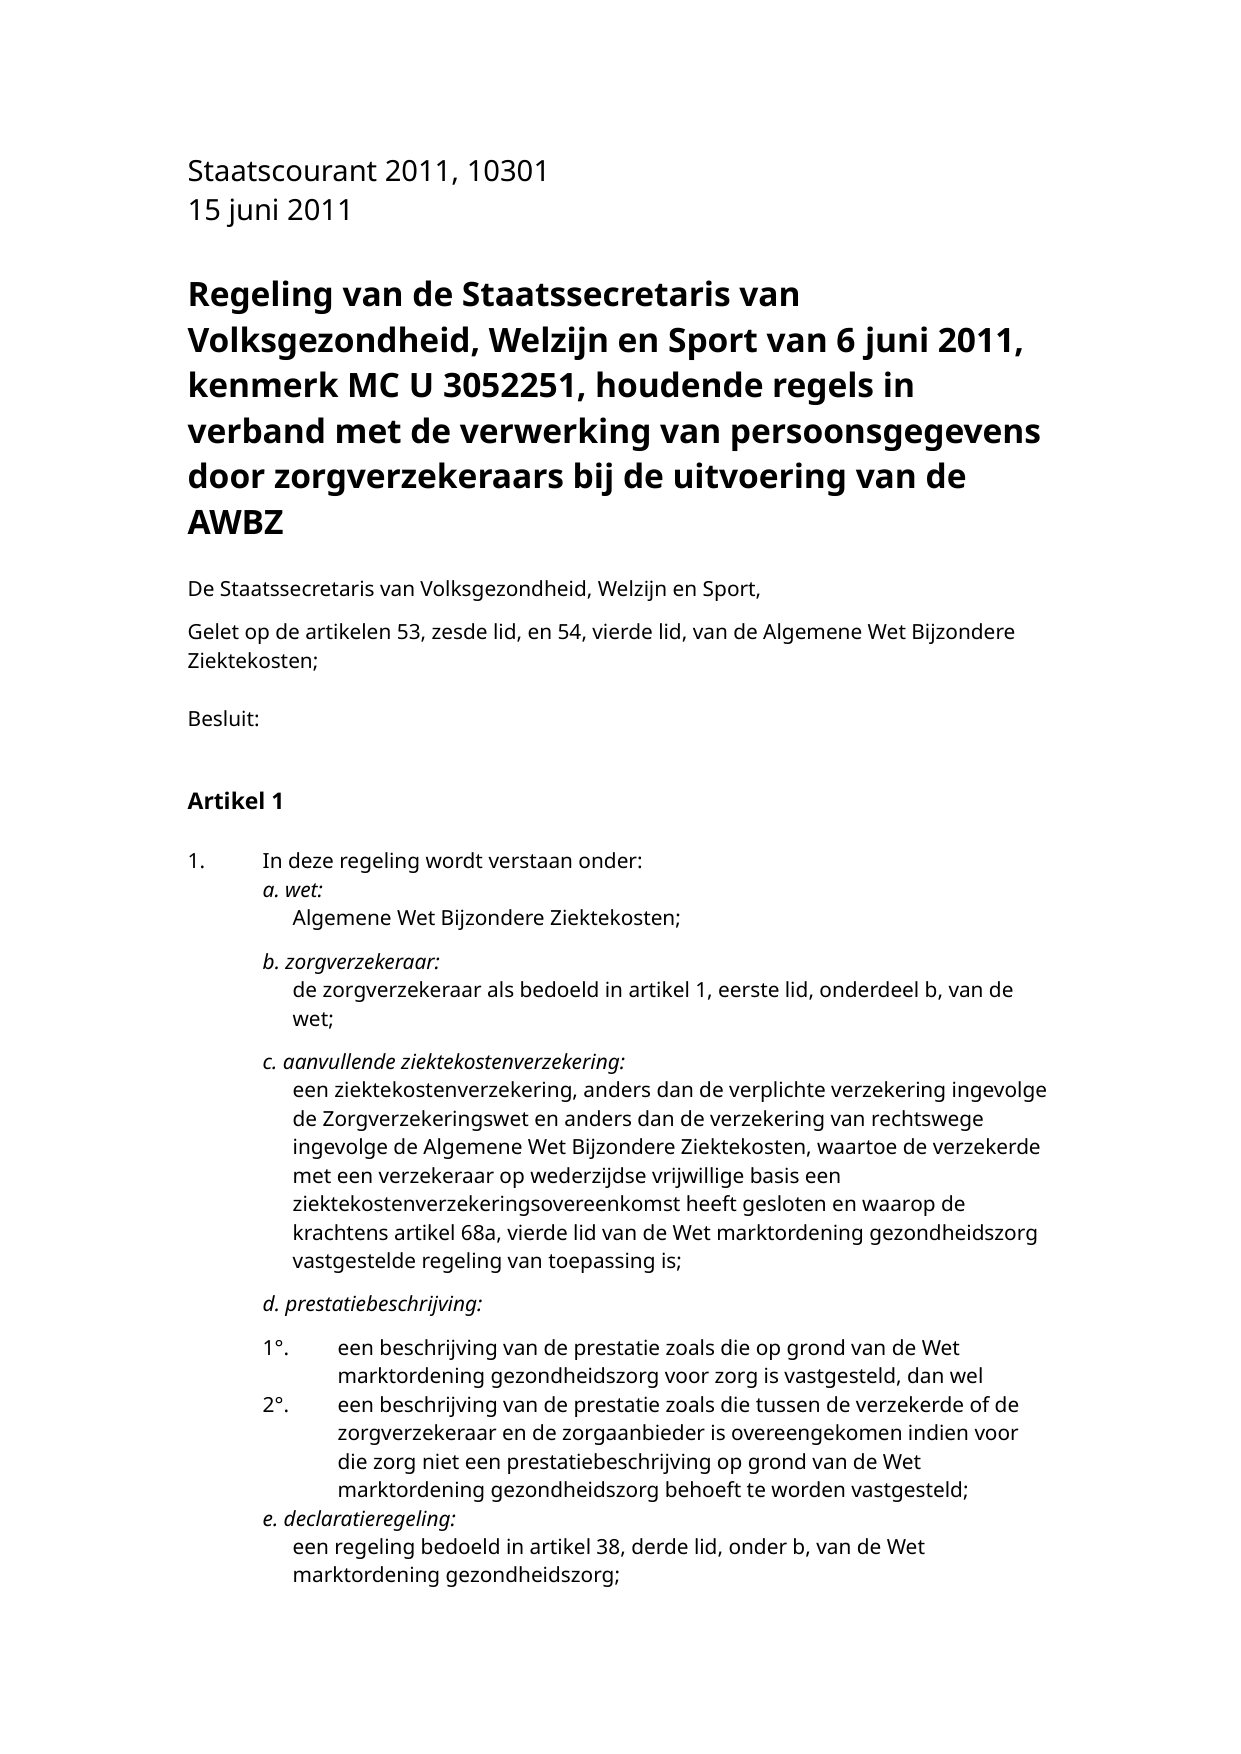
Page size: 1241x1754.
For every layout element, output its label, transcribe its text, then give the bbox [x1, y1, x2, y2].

list c. aanvullende ziektekostenverzekering: [187, 1047, 1053, 1076]
text Gelet op de artikelen 53, zesde lid, en 54, vierde lid, van de Algemene Wet Bijzondere Ziektekosten; [187, 617, 1053, 674]
subtitle Regeling van de Staatssecretaris van Volksgezondheid, Welzijn en Sport van 6 juni 2011, kenmerk MC U 3052251, houdende regels in verband met de verwerking van persoonsgegevens door zorgverzekeraars bij de uitvoering van de AWBZ [187, 271, 1053, 544]
list In deze regeling wordt verstaan onder: [187, 846, 1053, 875]
subtitle Artikel 1 [187, 785, 1053, 816]
list Algemene Wet Bijzondere Ziektekosten; [217, 903, 1053, 932]
text Staatscourant 2011, 10301 [187, 150, 1053, 190]
list een ziektekostenverzekering, anders dan de verplichte verzekering ingevolge de Zorgverzekeringswet en anders dan de verzekering van rechtswege ingevolge de Algemene Wet Bijzondere Ziektekosten, waartoe de verzekerde met een verzekeraar op wederzijdse vrijwillige basis een ziektekostenverzekeringsovereenkomst heeft gesloten en waarop de krachtens artikel 68a, vierde lid van de Wet marktordening gezondheidszorg vastgestelde regeling van toepassing is; [217, 1076, 1053, 1274]
list een beschrijving van de prestatie zoals die tussen de verzekerde of de zorgverzekeraar en de zorgaanbieder is overeengekomen indien voor die zorg niet een prestatiebeschrijving op grond van de Wet marktordening gezondheidszorg behoeft te worden vastgesteld; [262, 1390, 1053, 1504]
text Besluit: [187, 704, 1053, 733]
list de zorgverzekeraar als bedoeld in artikel 1, eerste lid, onderdeel b, van de wet; [217, 975, 1053, 1032]
text De Staatssecretaris van Volksgezondheid, Welzijn en Sport, [187, 574, 1053, 602]
list d. prestatiebeschrijving: [187, 1289, 1053, 1318]
list b. zorgverzekeraar: [187, 947, 1053, 975]
list een beschrijving van de prestatie zoals die op grond van de Wet marktordening gezondheidszorg voor zorg is vastgesteld, dan wel [262, 1333, 1053, 1390]
list a. wet: [187, 875, 1053, 903]
list een regeling bedoeld in artikel 38, derde lid, onder b, van de Wet marktordening gezondheidszorg; [217, 1532, 1053, 1589]
list e. declaratieregeling: [187, 1504, 1053, 1532]
text 15 juni 2011 [187, 190, 1053, 229]
